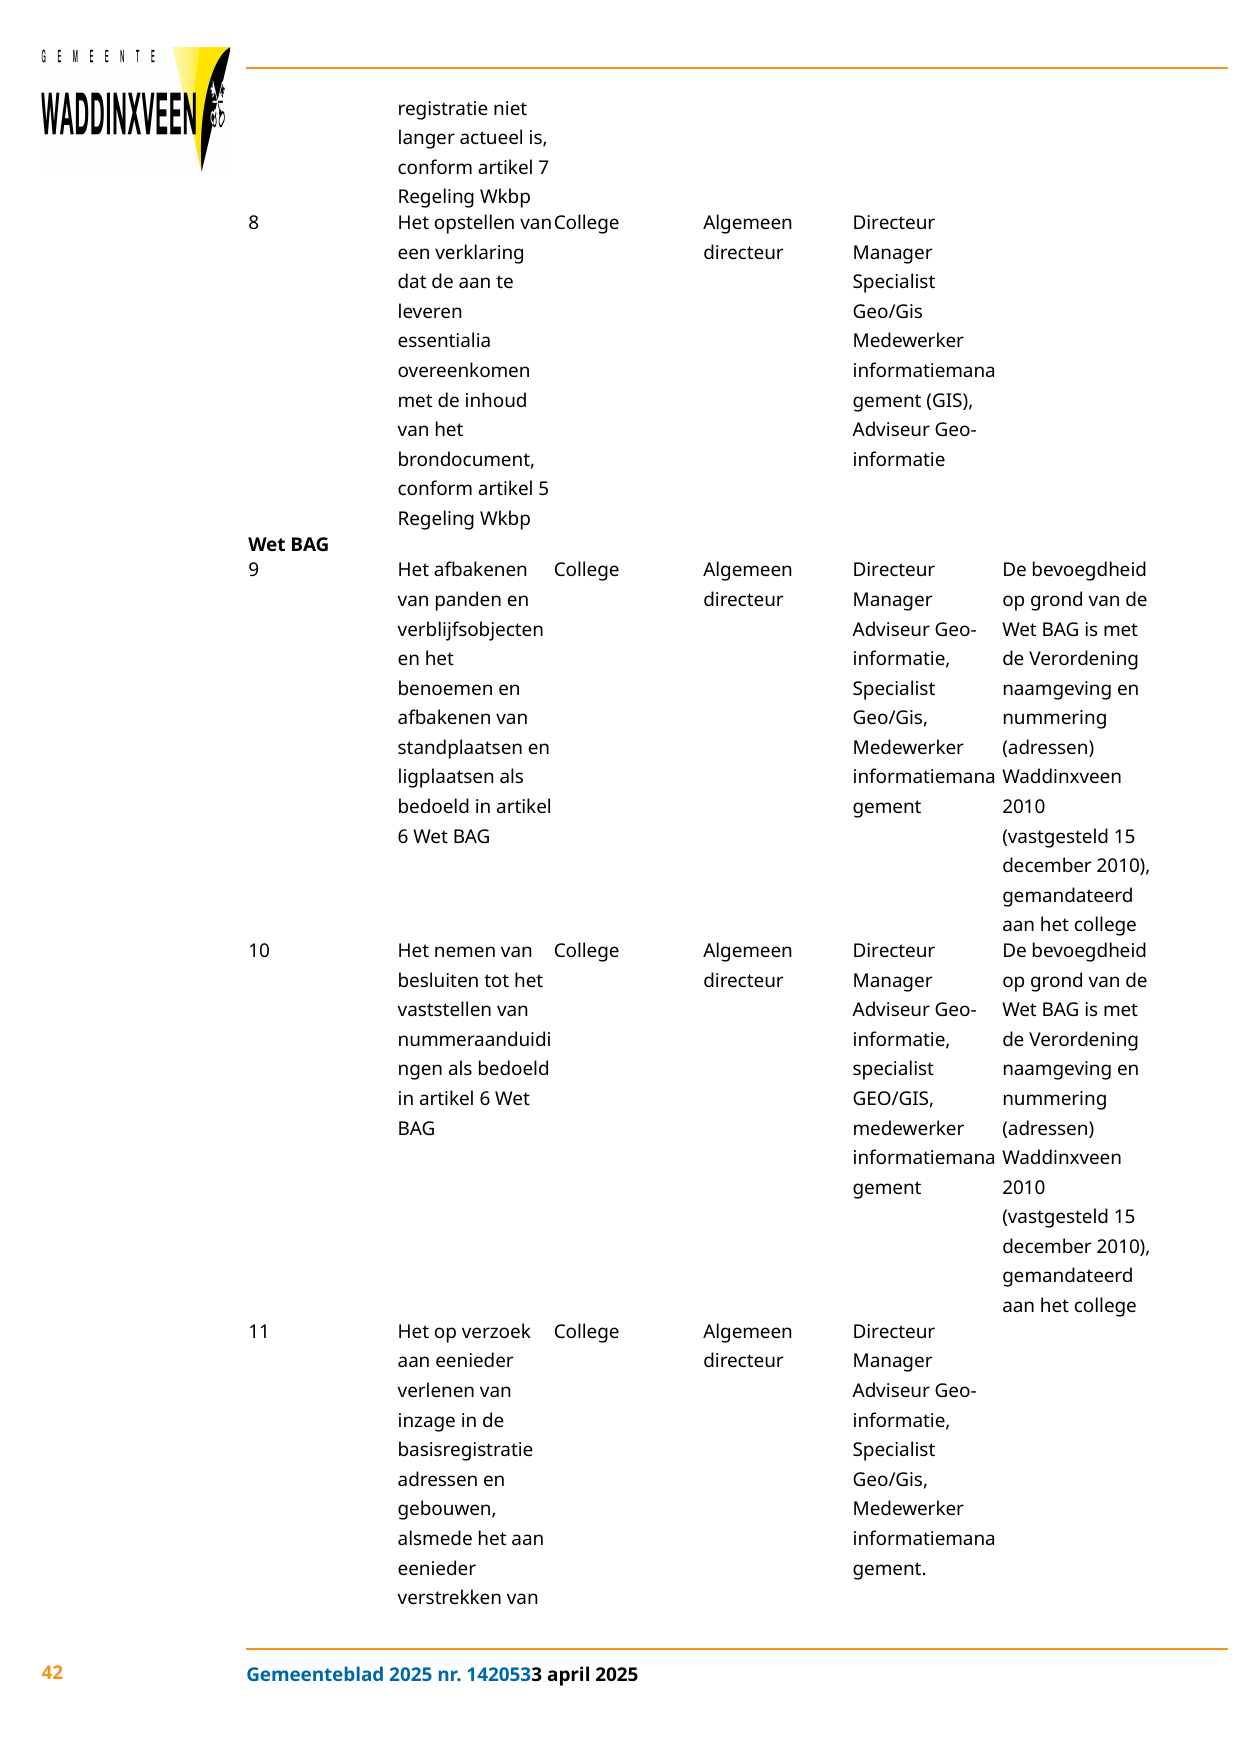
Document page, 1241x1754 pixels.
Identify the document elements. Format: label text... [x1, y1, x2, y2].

table_cell [703, 95, 852, 209]
table_cell College [554, 557, 703, 937]
table_cell [248, 95, 397, 209]
table_cell Het op verzoek aan eenieder verlenen van inzage in de basisregistratie adressen en gebouwen, alsmede het aan eenieder verstrekken van [398, 1318, 553, 1610]
table_cell Algemeen directeur [703, 209, 852, 531]
table_cell 8 [248, 209, 397, 531]
table_cell Directeur Manager Adviseur Geo-informatie, specialist GEO/GIS, medewerker informatiemanagement [853, 937, 1002, 1318]
table_cell Het opstellen van een verklaring dat de aan te leveren essentialia overeenkomen met de inhoud van het brondocument, conform artikel 5 Regeling Wkbp [398, 209, 553, 531]
table_cell Directeur Manager Adviseur Geo-informatie, Specialist Geo/Gis, Medewerker informatiemanagement [853, 557, 1002, 937]
table_cell registratie niet langer actueel is, conform artikel 7 Regeling Wkbp [398, 95, 553, 209]
table_cell 11 [248, 1318, 397, 1610]
picture [41, 47, 231, 172]
table_cell Algemeen directeur [703, 557, 852, 937]
table_cell [554, 95, 703, 209]
table_cell Directeur Manager Adviseur Geo-informatie, Specialist Geo/Gis, Medewerker informatiemanagement. [853, 1318, 1002, 1610]
table_cell [1002, 95, 1152, 209]
table_cell Het nemen van besluiten tot het vaststellen van nummeraanduidingen als bedoeld in artikel 6 Wet BAG [398, 937, 553, 1318]
table_cell 9 [248, 557, 397, 937]
table_cell Algemeen directeur [703, 937, 852, 1318]
table_cell [853, 95, 1002, 209]
table_cell [1002, 209, 1152, 531]
table_cell Algemeen directeur [703, 1318, 852, 1610]
table_cell Wet BAG [248, 531, 1152, 557]
table_cell College [554, 937, 703, 1318]
table_cell College [554, 209, 703, 531]
table_cell Directeur Manager Specialist Geo/Gis Medewerker informatiemanagement (GIS), Adviseur Geo-informatie [853, 209, 1002, 531]
table_cell Het afbakenen van panden en verblijfsobjecten en het benoemen en afbakenen van standplaatsen en ligplaatsen als bedoeld in artikel 6 Wet BAG [398, 557, 553, 937]
table_cell [1002, 1318, 1152, 1610]
table_cell De bevoegdheid op grond van de Wet BAG is met de Verordening naamgeving en nummering (adressen) Waddinxveen 2010 (vastgesteld 15 december 2010), gemandateerd aan het college [1002, 557, 1152, 937]
table_cell De bevoegdheid op grond van de Wet BAG is met de Verordening naamgeving en nummering (adressen) Waddinxveen 2010 (vastgesteld 15 december 2010), gemandateerd aan het college [1002, 937, 1152, 1318]
table_cell College [554, 1318, 703, 1610]
table_cell 10 [248, 937, 397, 1318]
